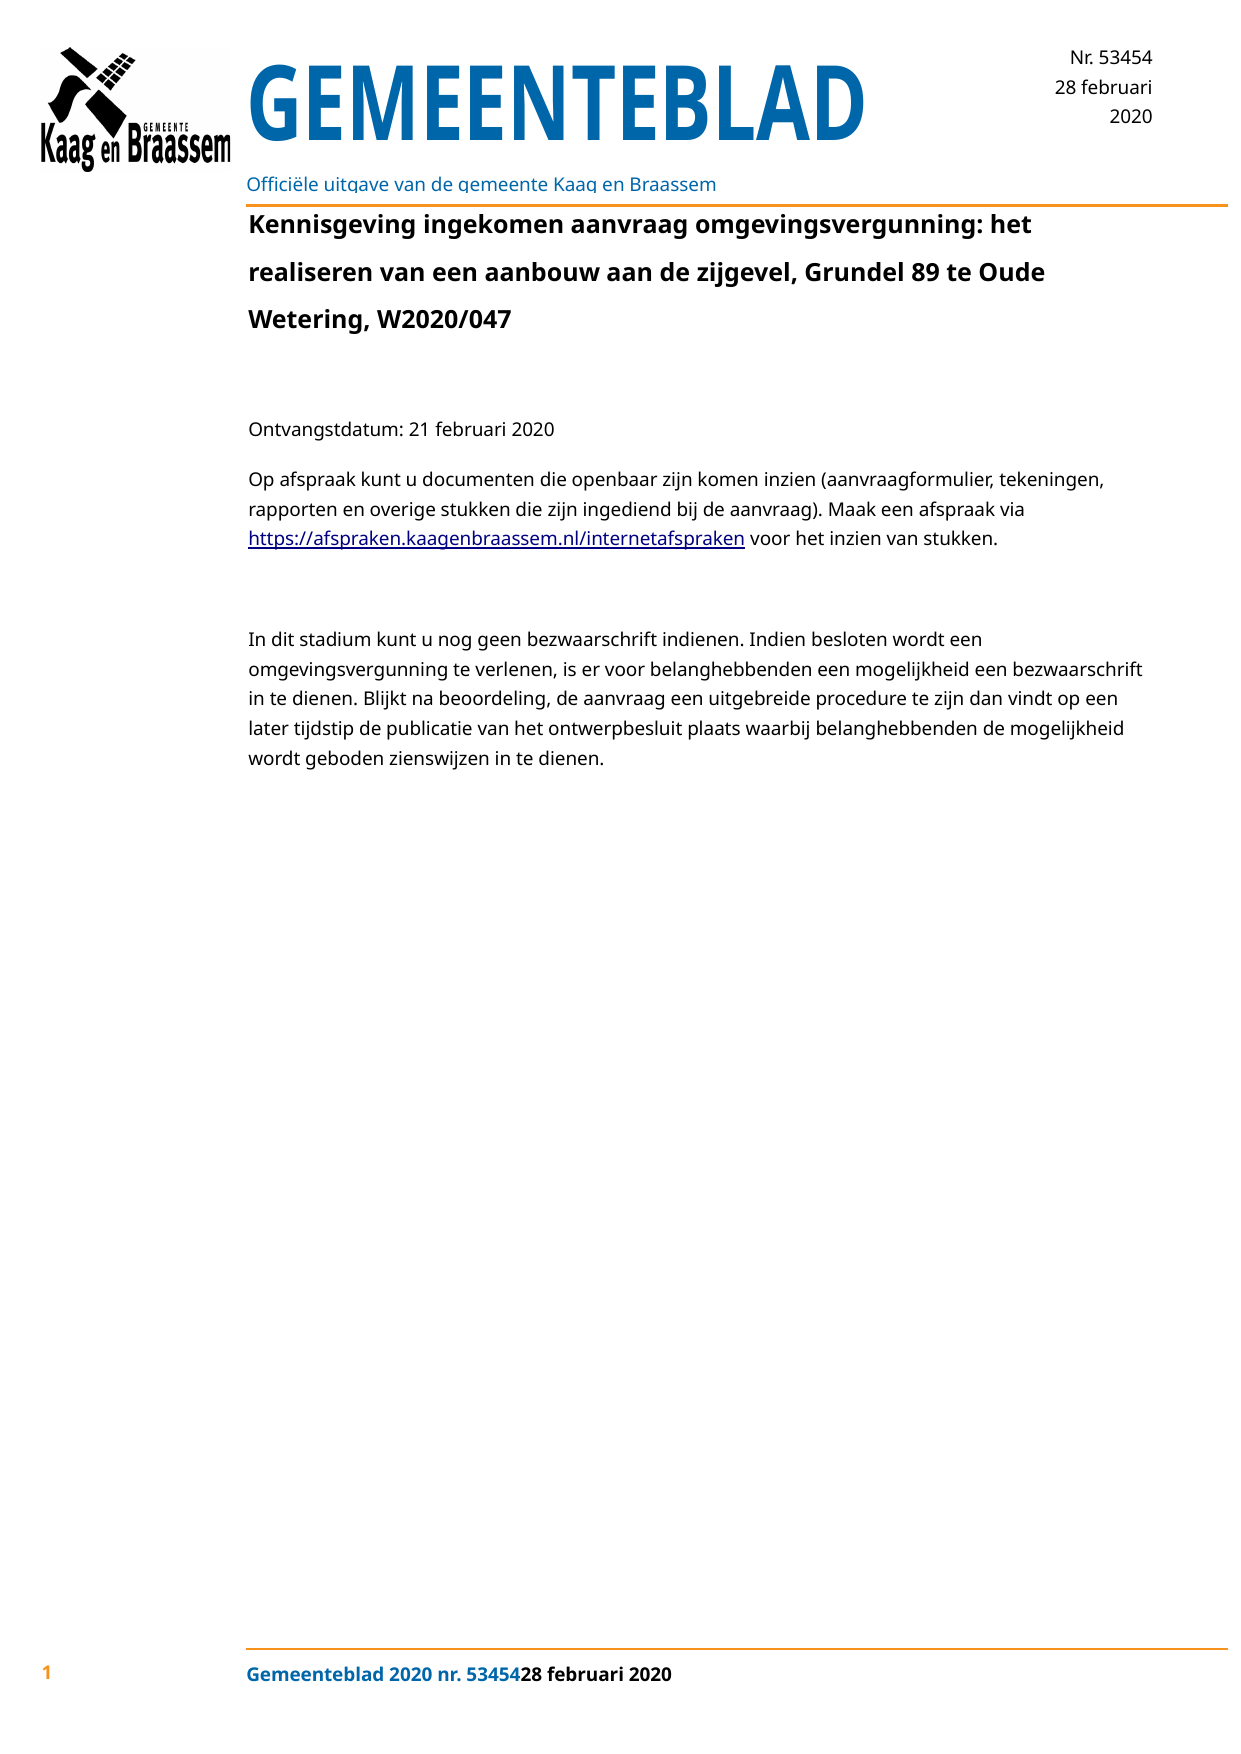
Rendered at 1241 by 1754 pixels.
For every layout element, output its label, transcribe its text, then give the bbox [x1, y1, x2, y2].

picture [41, 47, 231, 172]
text Op afspraak kunt u documenten die openbaar zijn komen inzien (aanvraagformulier, tekeningen, rapporten en overige stukken die zijn ingediend bij de aanvraag). Maak een afspraak via https://afspraken.kaagenbraassem.nl/internetafspraken voor het inzien van stukken. [248, 466, 1152, 551]
text Kennisgeving ingekomen aanvraag omgevingsvergunning: het realiseren van een aanbouw aan de zijgevel, Grundel 89 te Oude Wetering, W2020/047 [248, 207, 1152, 336]
text In dit stadium kunt u nog geen bezwaarschrift indienen. Indien besloten wordt een omgevingsvergunning te verlenen, is er voor belanghebbenden een mogelijkheid een bezwaarschrift in te dienen. Blijkt na beoordeling, de aanvraag een uitgebreide procedure te zijn dan vindt op een later tijdstip de publicatie van het ontwerpbesluit plaats waarbij belanghebbenden de mogelijkheid wordt geboden zienswijzen in te dienen. [248, 626, 1152, 770]
text Ontvangstdatum: 21 februari 2020 [248, 416, 1152, 442]
